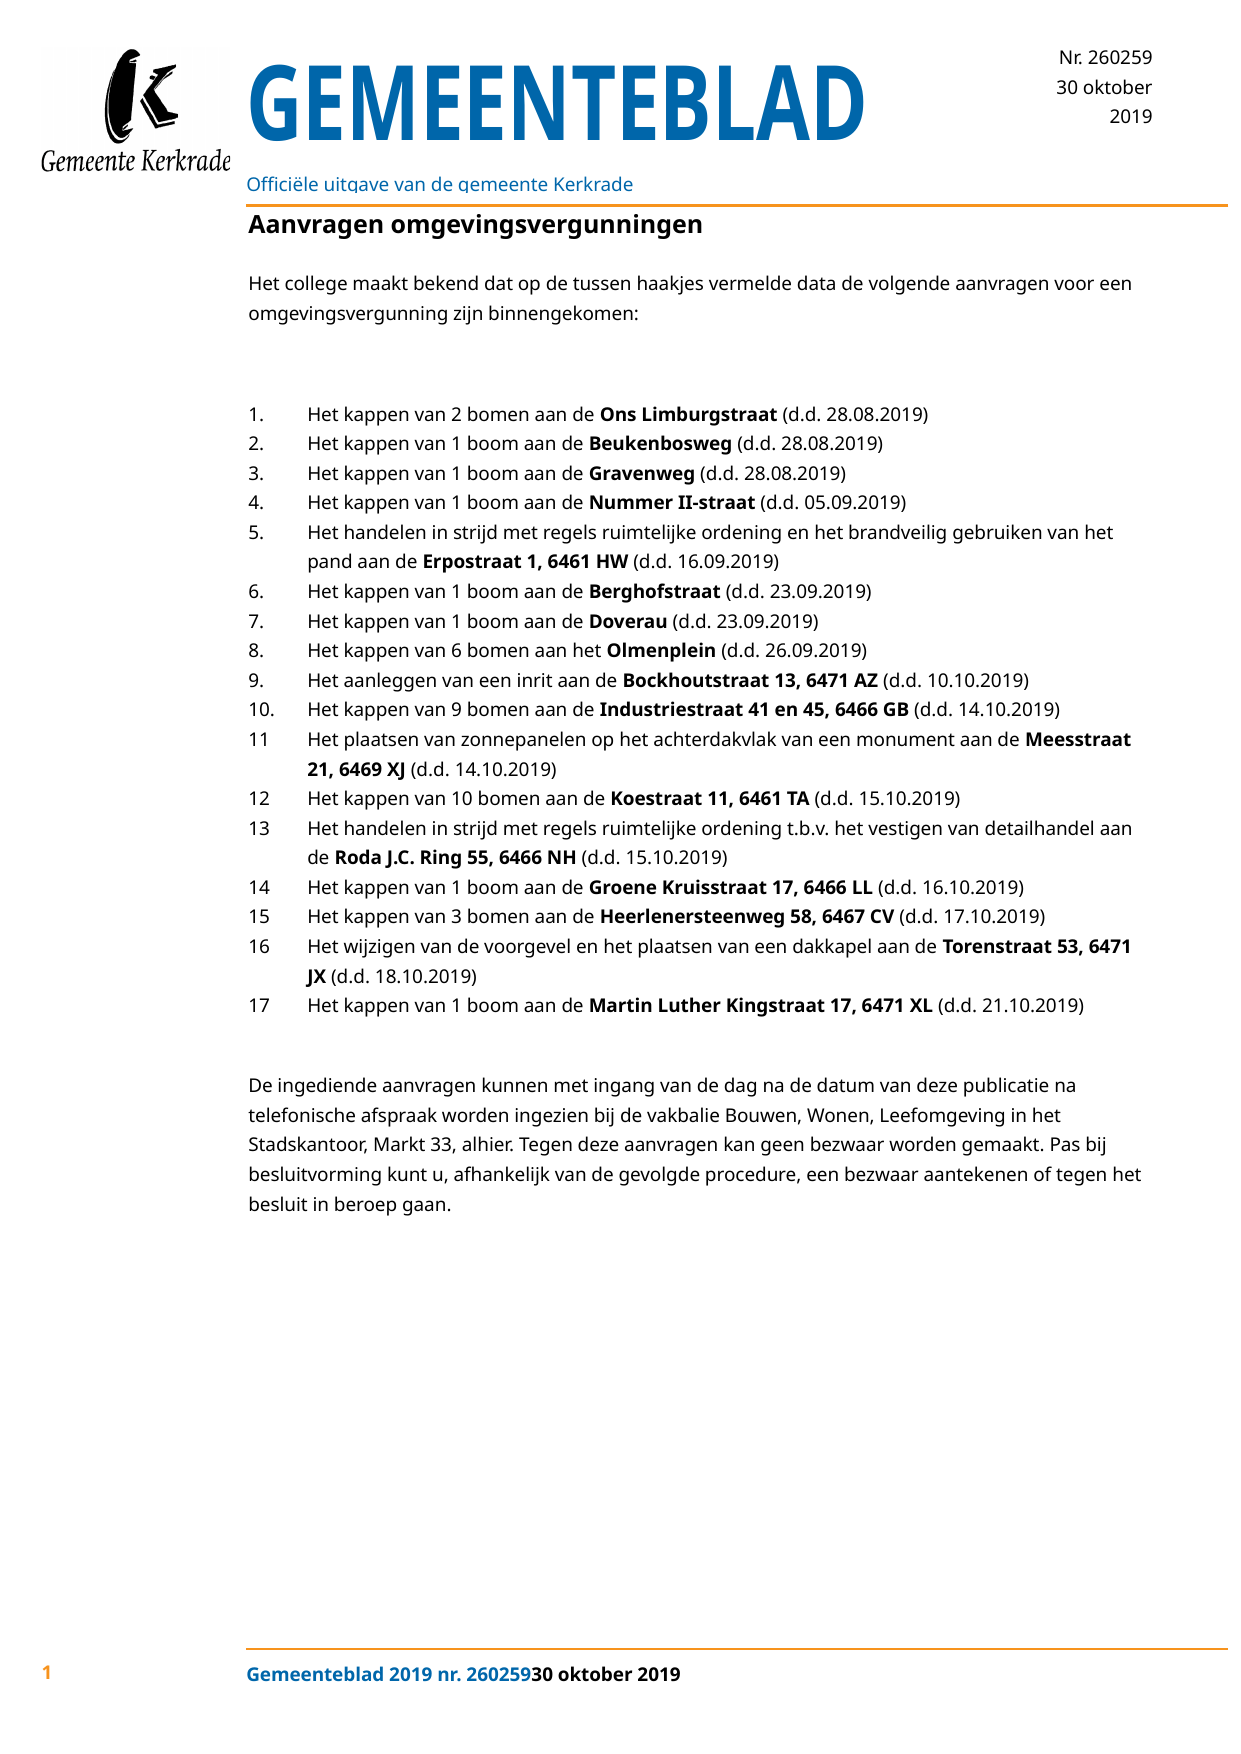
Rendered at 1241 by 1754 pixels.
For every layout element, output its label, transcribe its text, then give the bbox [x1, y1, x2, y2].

list Het kappen van 1 boom aan de Gravenweg (d.d. 28.08.2019) [248, 460, 1152, 486]
list Het kappen van 3 bomen aan de Heerlenersteenweg 58, 6467 CV (d.d. 17.10.2019) [248, 904, 1152, 929]
list Het kappen van 9 bomen aan de Industriestraat 41 en 45, 6466 GB (d.d. 14.10.2019) [248, 697, 1152, 722]
list Het kappen van 1 boom aan de Nummer II-straat (d.d. 05.09.2019) [248, 489, 1152, 515]
picture [41, 47, 231, 172]
list Het handelen in strijd met regels ruimtelijke ordening en het brandveilig gebruiken van het pand aan de Erpostraat 1, 6461 HW (d.d. 16.09.2019) [248, 519, 1152, 574]
list Het aanleggen van een inrit aan de Bockhoutstraat 13, 6471 AZ (d.d. 10.10.2019) [248, 667, 1152, 693]
list Het wijzigen van de voorgevel en het plaatsen van een dakkapel aan de Torenstraat 53, 6471 JX (d.d. 18.10.2019) [248, 933, 1152, 988]
text De ingediende aanvragen kunnen met ingang van de dag na de datum van deze publicatie na telefonische afspraak worden ingezien bij de vakbalie Bouwen, Wonen, Leefomgeving in het Stadskantoor, Markt 33, alhier. Tegen deze aanvragen kan geen bezwaar worden gemaakt. Pas bij besluitvorming kunt u, afhankelijk van de gevolgde procedure, een bezwaar aantekenen of tegen het besluit in beroep gaan. [248, 1072, 1152, 1216]
list Het kappen van 1 boom aan de Groene Kruisstraat 17, 6466 LL (d.d. 16.10.2019) [248, 874, 1152, 900]
list Het plaatsen van zonnepanelen op het achterdakvlak van een monument aan de Meesstraat 21, 6469 XJ (d.d. 14.10.2019) [248, 726, 1152, 781]
text Aanvragen omgevingsvergunningen [248, 207, 1152, 241]
text Het college maakt bekend dat op de tussen haakjes vermelde data de volgende aanvragen voor een omgevingsvergunning zijn binnengekomen: [248, 270, 1152, 326]
list Het kappen van 1 boom aan de Beukenbosweg (d.d. 28.08.2019) [248, 430, 1152, 456]
list Het kappen van 10 bomen aan de Koestraat 11, 6461 TA (d.d. 15.10.2019) [248, 785, 1152, 811]
list Het kappen van 1 boom aan de Martin Luther Kingstraat 17, 6471 XL (d.d. 21.10.2019) [248, 992, 1152, 1018]
list Het handelen in strijd met regels ruimtelijke ordening t.b.v. het vestigen van detailhandel aan de Roda J.C. Ring 55, 6466 NH (d.d. 15.10.2019) [248, 815, 1152, 870]
list Het kappen van 6 bomen aan het Olmenplein (d.d. 26.09.2019) [248, 637, 1152, 663]
list Het kappen van 1 boom aan de Doverau (d.d. 23.09.2019) [248, 608, 1152, 633]
list Het kappen van 1 boom aan de Berghofstraat (d.d. 23.09.2019) [248, 578, 1152, 604]
list Het kappen van 2 bomen aan de Ons Limburgstraat (d.d. 28.08.2019) [248, 401, 1152, 426]
